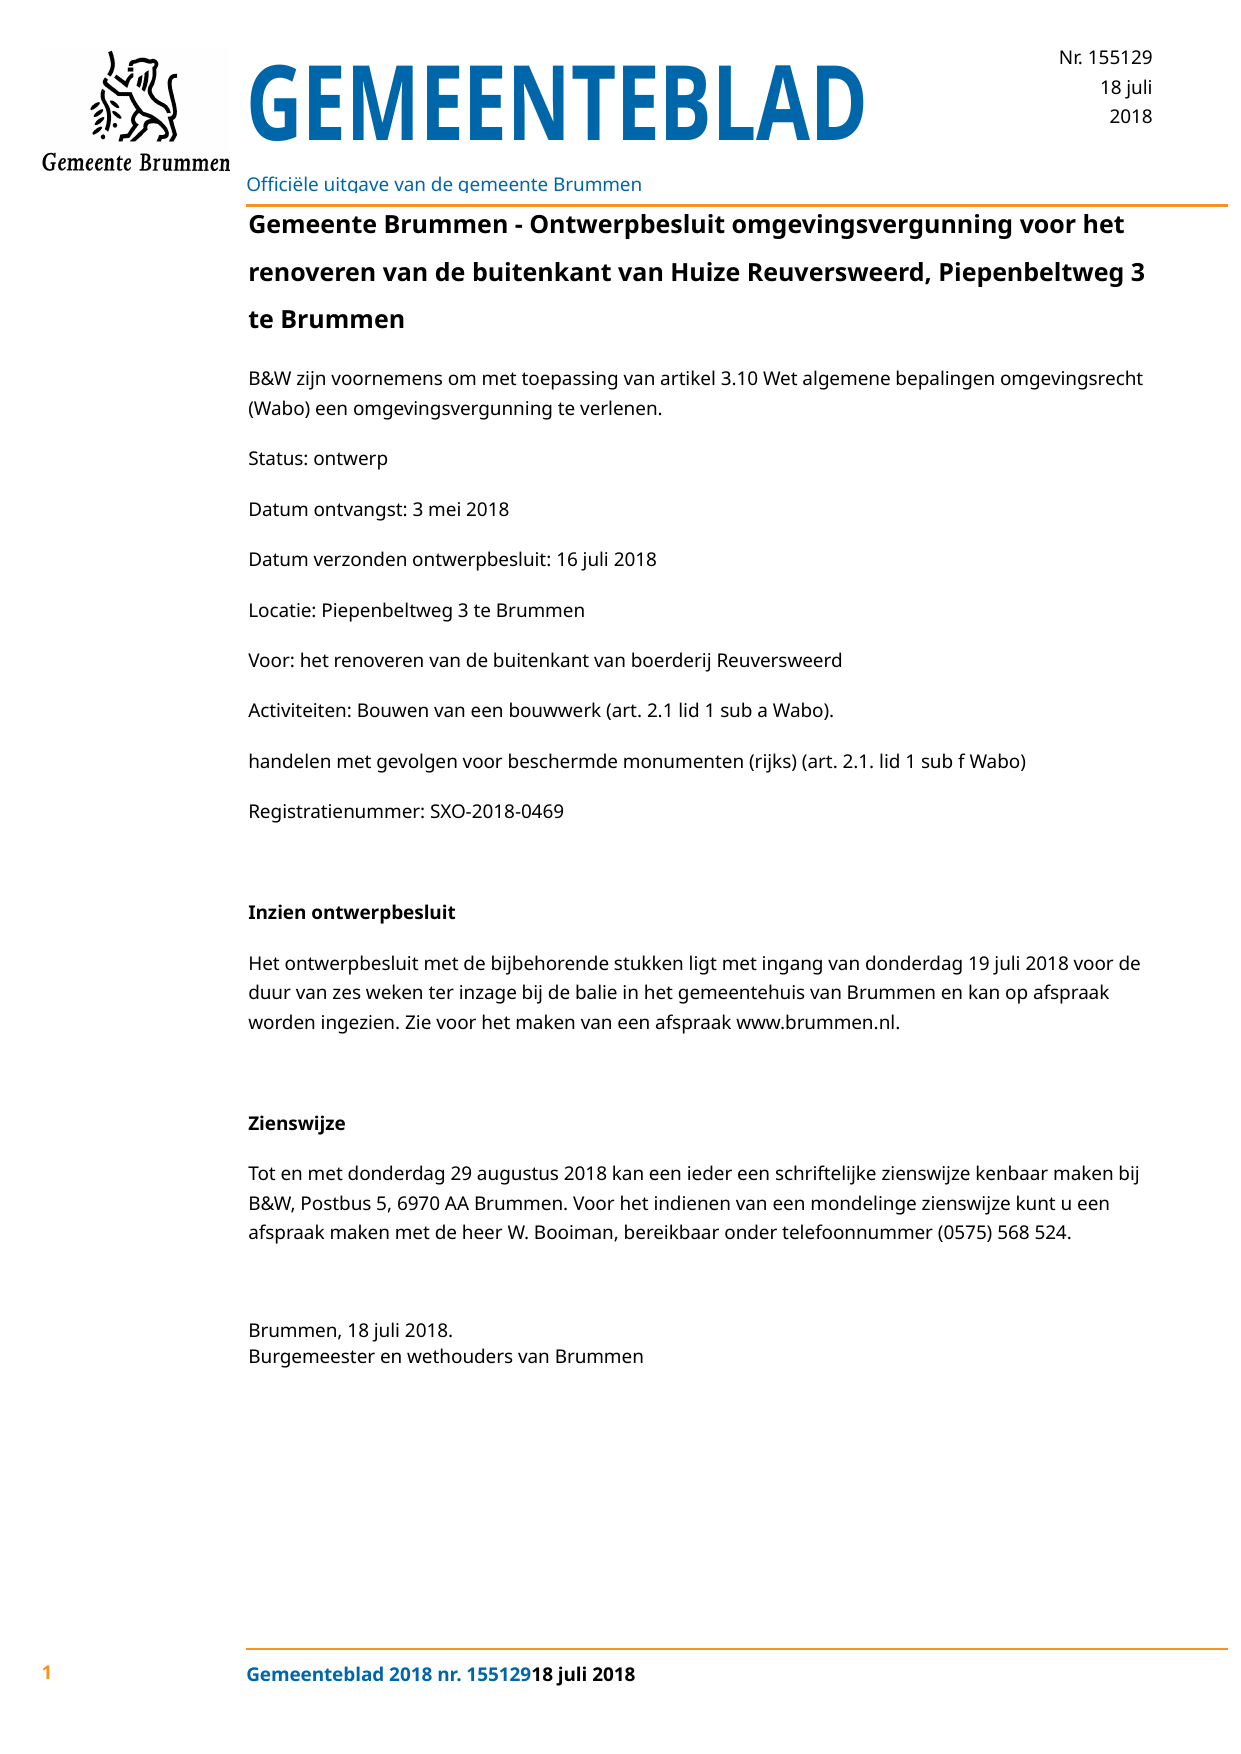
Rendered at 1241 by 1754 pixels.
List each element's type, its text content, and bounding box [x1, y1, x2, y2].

text Datum ontvangst: 3 mei 2018 [248, 496, 1152, 522]
text handelen met gevolgen voor beschermde monumenten (rijks) (art. 2.1. lid 1 sub f Wabo) [248, 748, 1152, 774]
text Voor: het renoveren van de buitenkant van boerderij Reuversweerd [248, 647, 1152, 673]
text Inzien ontwerpbesluit [248, 899, 1152, 925]
text Tot en met donderdag 29 augustus 2018 kan een ieder een schriftelijke zienswijze kenbaar maken bij B&W, Postbus 5, 6970 AA Brummen. Voor het indienen van een mondelinge zienswijze kunt u een afspraak maken met de heer W. Booiman, bereikbaar onder telefoonnummer (0575) 568 524. [248, 1160, 1152, 1245]
text Locatie: Piepenbeltweg 3 te Brummen [248, 597, 1152, 622]
text B&W zijn voornemens om met toepassing van artikel 3.10 Wet algemene bepalingen omgevingsrecht (Wabo) een omgevingsvergunning te verlenen. [248, 366, 1152, 421]
text Status: ontwerp [248, 446, 1152, 471]
text Registratienummer: SXO-2018-0469 [248, 798, 1152, 824]
text Brummen, 18 juli 2018. [248, 1317, 1152, 1343]
text Gemeente Brummen - Ontwerpbesluit omgevingsvergunning voor het renoveren van de buitenkant van Huize Reuversweerd, Piepenbeltweg 3 te Brummen [248, 207, 1152, 336]
text Burgemeester en wethouders van Brummen [248, 1343, 1152, 1369]
text Het ontwerpbesluit met de bijbehorende stukken ligt met ingang van donderdag 19 juli 2018 voor de duur van zes weken ter inzage bij de balie in het gemeentehuis van Brummen en kan op afspraak worden ingezien. Zie voor het maken van een afspraak www.brummen.nl. [248, 950, 1152, 1034]
text Datum verzonden ontwerpbesluit: 16 juli 2018 [248, 546, 1152, 572]
text Zienswijze [248, 1110, 1152, 1135]
text Activiteiten: Bouwen van een bouwwerk (art. 2.1 lid 1 sub a Wabo). [248, 698, 1152, 723]
picture [41, 47, 231, 172]
